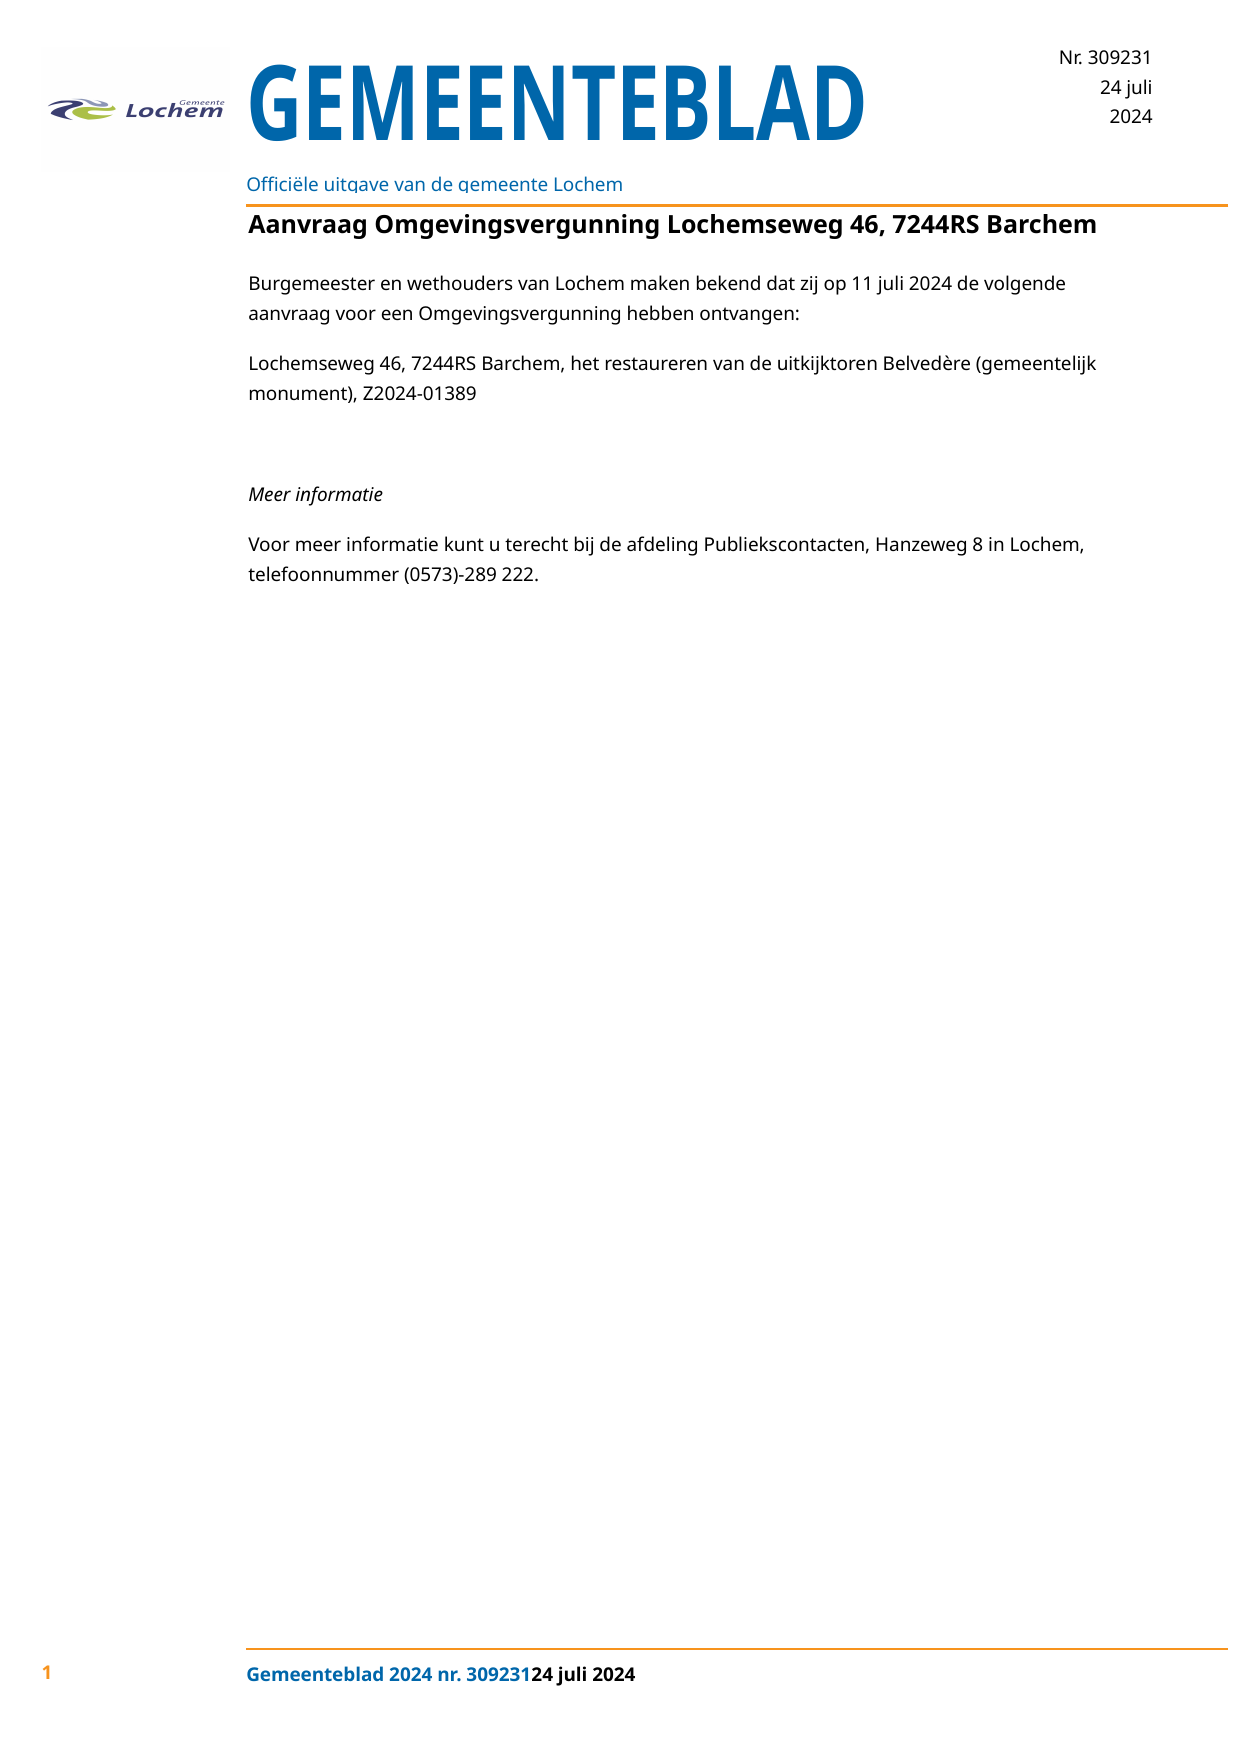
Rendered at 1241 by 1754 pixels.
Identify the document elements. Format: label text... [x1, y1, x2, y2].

text Meer informatie [248, 481, 1152, 506]
text Aanvraag Omgevingsvergunning Lochemseweg 46, 7244RS Barchem [248, 207, 1152, 241]
text Burgemeester en wethouders van Lochem maken bekend dat zij op 11 juli 2024 de volgende aanvraag voor een Omgevingsvergunning hebben ontvangen: [248, 270, 1152, 326]
text Voor meer informatie kunt u terecht bij de afdeling Publiekscontacten, Hanzeweg 8 in Lochem, telefoonnummer (0573)-289 222. [248, 531, 1152, 586]
picture [41, 47, 231, 172]
text Lochemseweg 46, 7244RS Barchem, het restaureren van de uitkijktoren Belvedère (gemeentelijk monument), Z2024-01389 [248, 350, 1152, 406]
